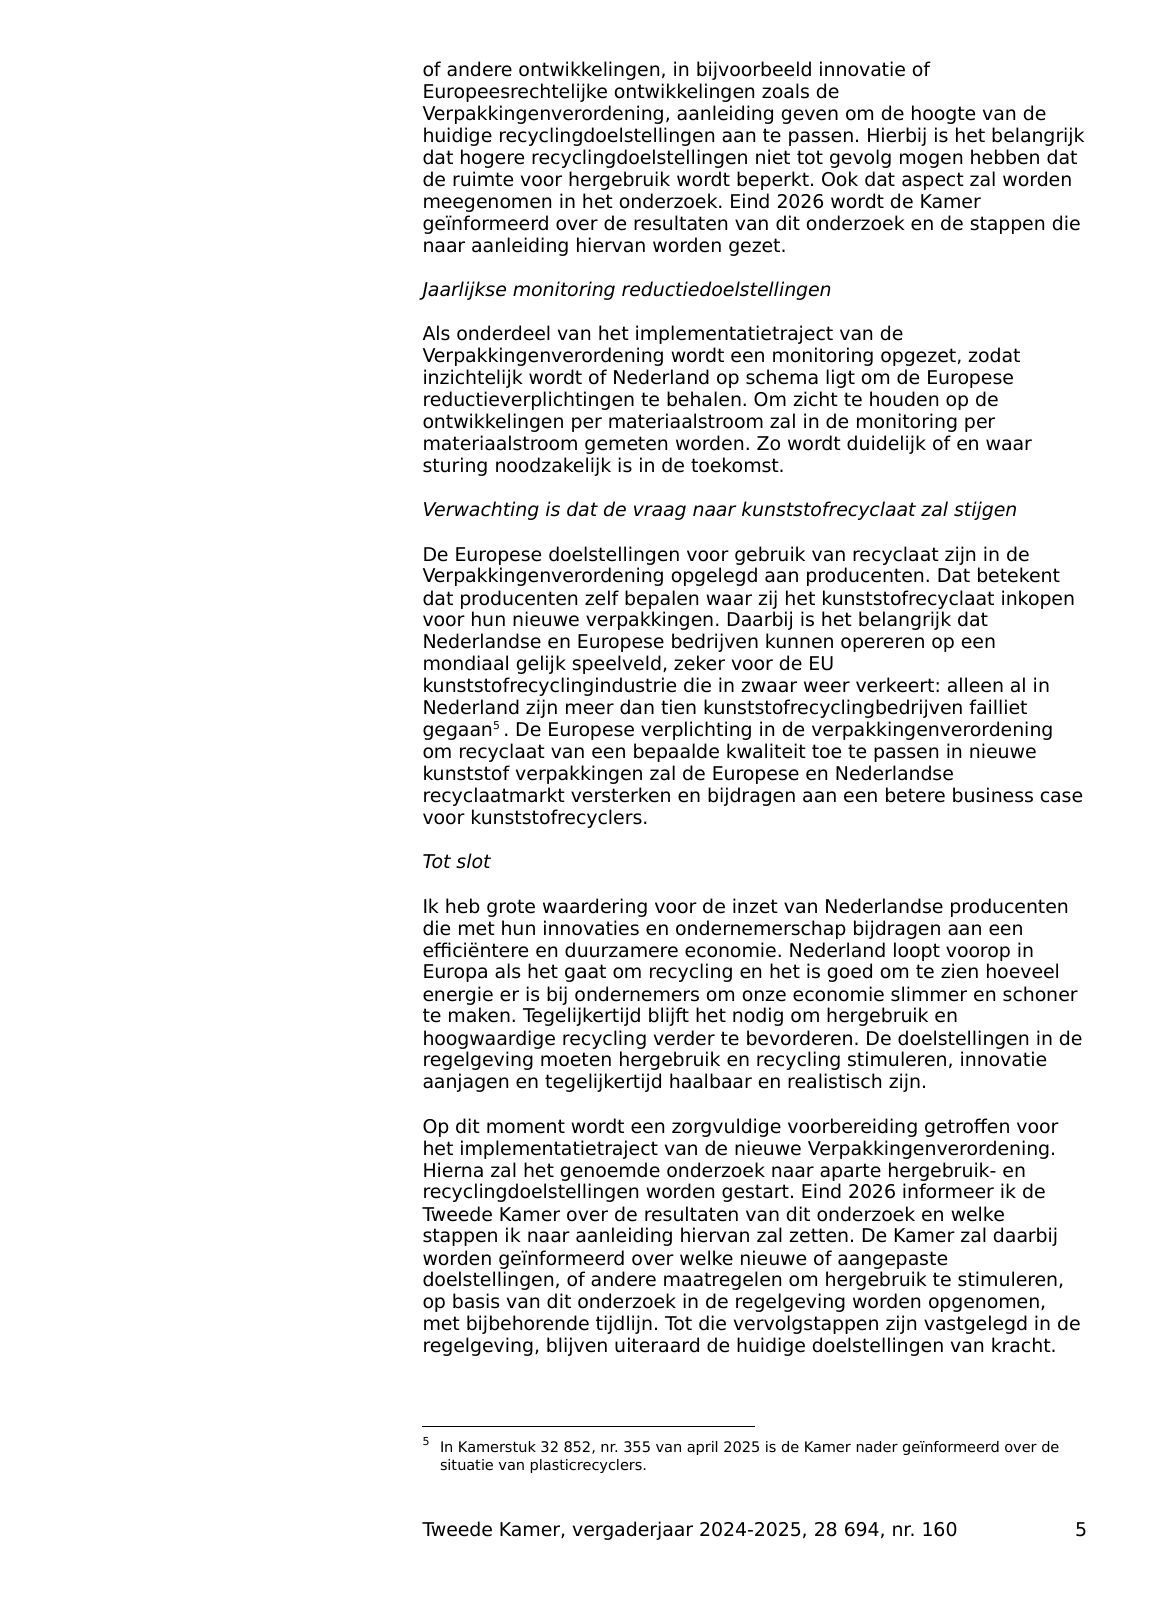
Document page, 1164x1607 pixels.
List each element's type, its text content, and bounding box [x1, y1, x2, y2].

text In Kamerstuk 32 852, nr. 355 van april 2025 is de Kamer nader geïnformeerd over de situatie van plasticrecyclers. [422, 1435, 1087, 1474]
text Ik heb grote waardering voor de inzet van Nederlandse producenten die met hun innovaties en ondernemerschap bijdragen aan een efficiëntere en duurzamere economie. Nederland loopt voorop in Europa als het gaat om recycling en het is goed om te zien hoeveel energie er is bij ondernemers om onze economie slimmer en schoner te maken. Tegelijkertijd blijft het nodig om hergebruik en hoogwaardige recycling verder te bevorderen. De doelstellingen in de regelgeving moeten hergebruik en recycling stimuleren, innovatie aanjagen en tegelijkertijd haalbaar en realistisch zijn. [422, 896, 1087, 1093]
subtitle Verwachting is dat de vraag naar kunststofrecyclaat zal stijgen [422, 499, 1087, 521]
text of andere ontwikkelingen, in bijvoorbeeld innovatie of Europeesrechtelijke ontwikkelingen zoals de Verpakkingenverordening, aanleiding geven om de hoogte van de huidige recyclingdoelstellingen aan te passen. Hierbij is het belangrijk dat hogere recyclingdoelstellingen niet tot gevolg mogen hebben dat de ruimte voor hergebruik wordt beperkt. Ook dat aspect zal worden meegenomen in het onderzoek. Eind 2026 wordt de Kamer geïnformeerd over de resultaten van dit onderzoek en de stappen die naar aanleiding hiervan worden gezet. [422, 59, 1087, 257]
subtitle Jaarlijkse monitoring reductiedoelstellingen [422, 279, 1087, 301]
text De Europese doelstellingen voor gebruik van recyclaat zijn in de Verpakkingenverordening opgelegd aan producenten. Dat betekent dat producenten zelf bepalen waar zij het kunststofrecyclaat inkopen voor hun nieuwe verpakkingen. Daarbij is het belangrijk dat Nederlandse en Europese bedrijven kunnen opereren op een mondiaal gelijk speelveld, zeker voor de EU kunststofrecyclingindustrie die in zwaar weer verkeert: alleen al in Nederland zijn meer dan tien kunststofrecyclingbedrijven failliet gegaan. De Europese verplichting in de verpakkingenverordening om recyclaat van een bepaalde kwaliteit toe te passen in nieuwe kunststof verpakkingen zal de Europese en Nederlandse recyclaatmarkt versterken en bijdragen aan een betere business case voor kunststofrecyclers. [422, 543, 1087, 829]
text Als onderdeel van het implementatietraject van de Verpakkingenverordening wordt een monitoring opgezet, zodat inzichtelijk wordt of Nederland op schema ligt om de Europese reductieverplichtingen te behalen. Om zicht te houden op de ontwikkelingen per materiaalstroom zal in de monitoring per materiaalstroom gemeten worden. Zo wordt duidelijk of en waar sturing noodzakelijk is in de toekomst. [422, 323, 1087, 477]
subtitle Tot slot [422, 851, 1087, 873]
text Op dit moment wordt een zorgvuldige voorbereiding getroffen voor het implementatietraject van de nieuwe Verpakkingenverordening. Hierna zal het genoemde onderzoek naar aparte hergebruik- en recyclingdoelstellingen worden gestart. Eind 2026 informeer ik de Tweede Kamer over de resultaten van dit onderzoek en welke stappen ik naar aanleiding hiervan zal zetten. De Kamer zal daarbij worden geïnformeerd over welke nieuwe of aangepaste doelstellingen, of andere maatregelen om hergebruik te stimuleren, op basis van dit onderzoek in de regelgeving worden opgenomen, met bijbehorende tijdlijn. Tot die vervolgstappen zijn vastgelegd in de regelgeving, blijven uiteraard de huidige doelstellingen van kracht. [422, 1116, 1087, 1357]
